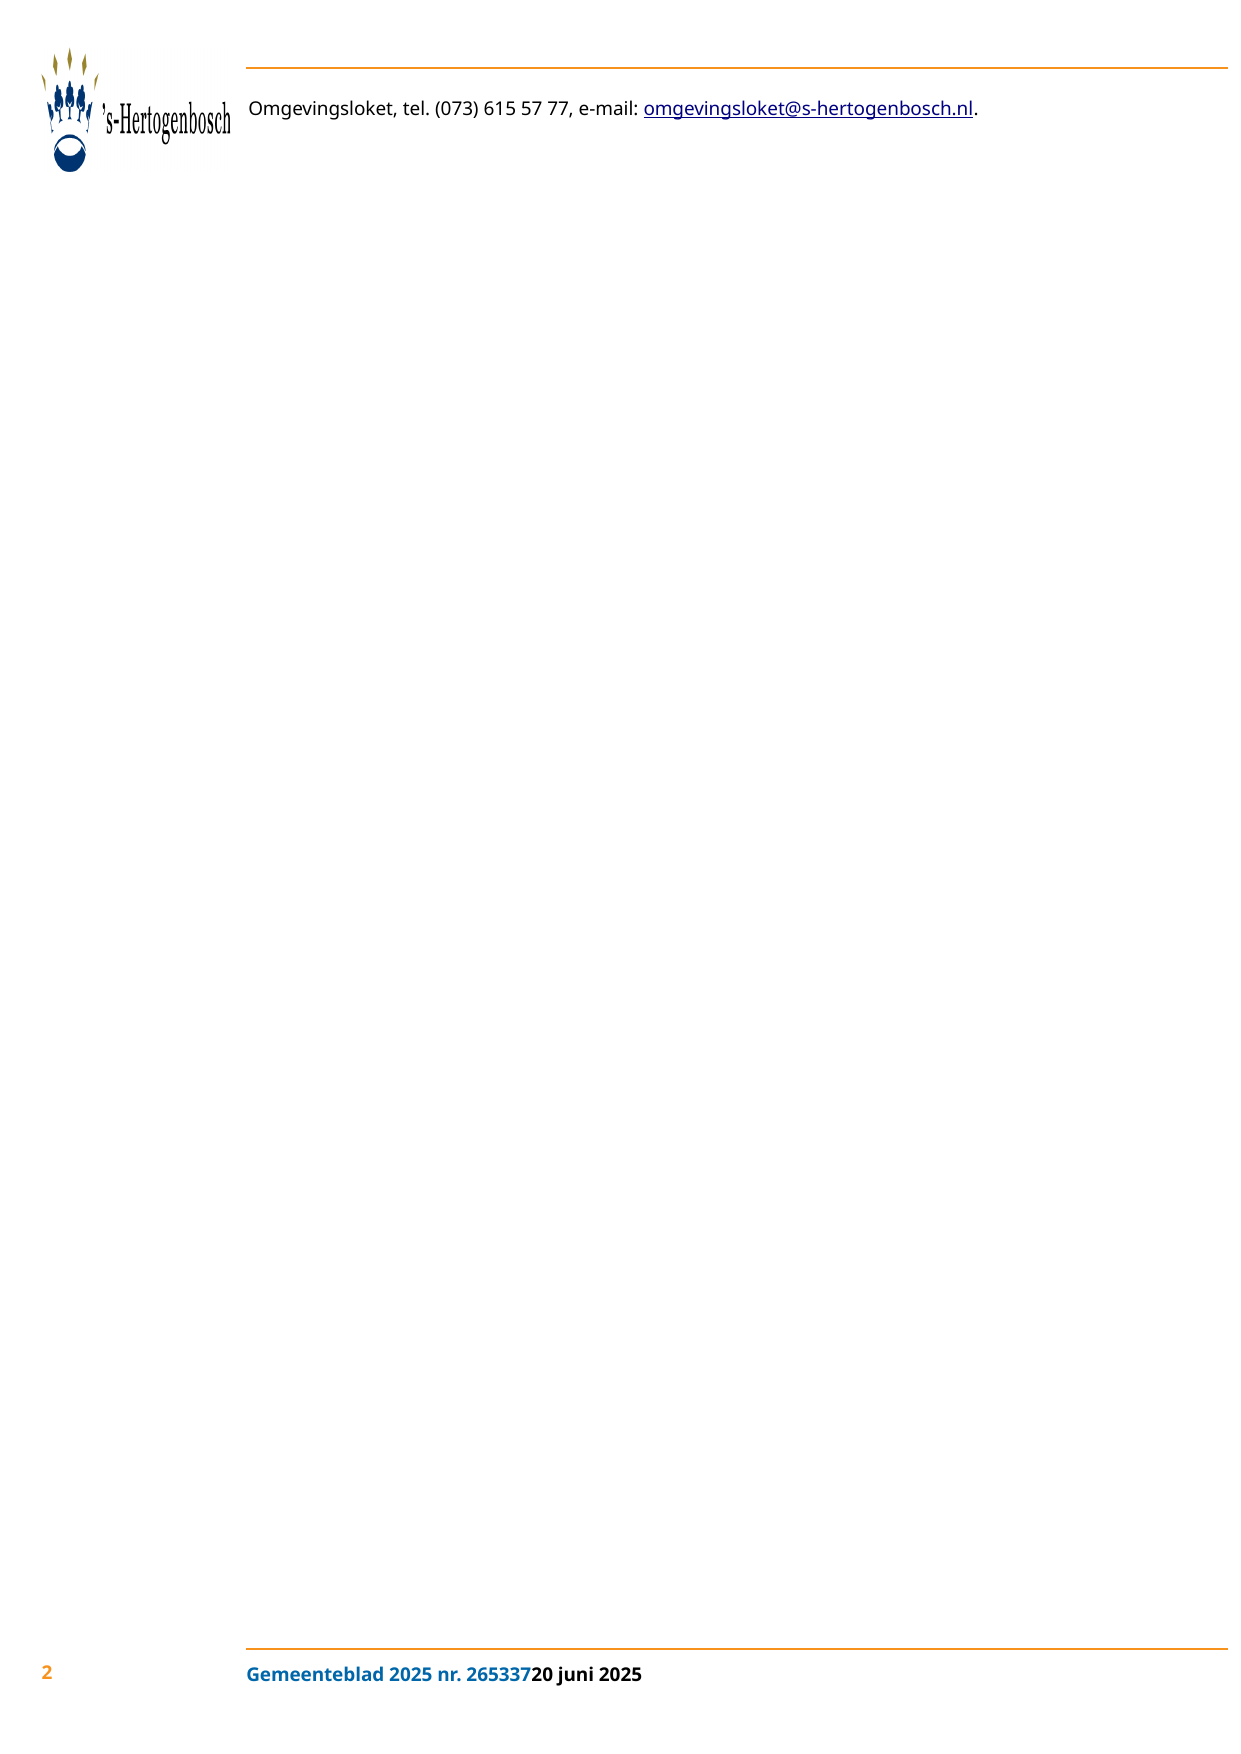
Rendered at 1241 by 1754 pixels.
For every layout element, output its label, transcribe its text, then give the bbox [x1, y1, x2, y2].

picture [41, 47, 231, 172]
text Omgevingsloket, tel. (073) 615 57 77, e-mail: omgevingsloket@s-hertogenbosch.nl. [248, 95, 1152, 121]
